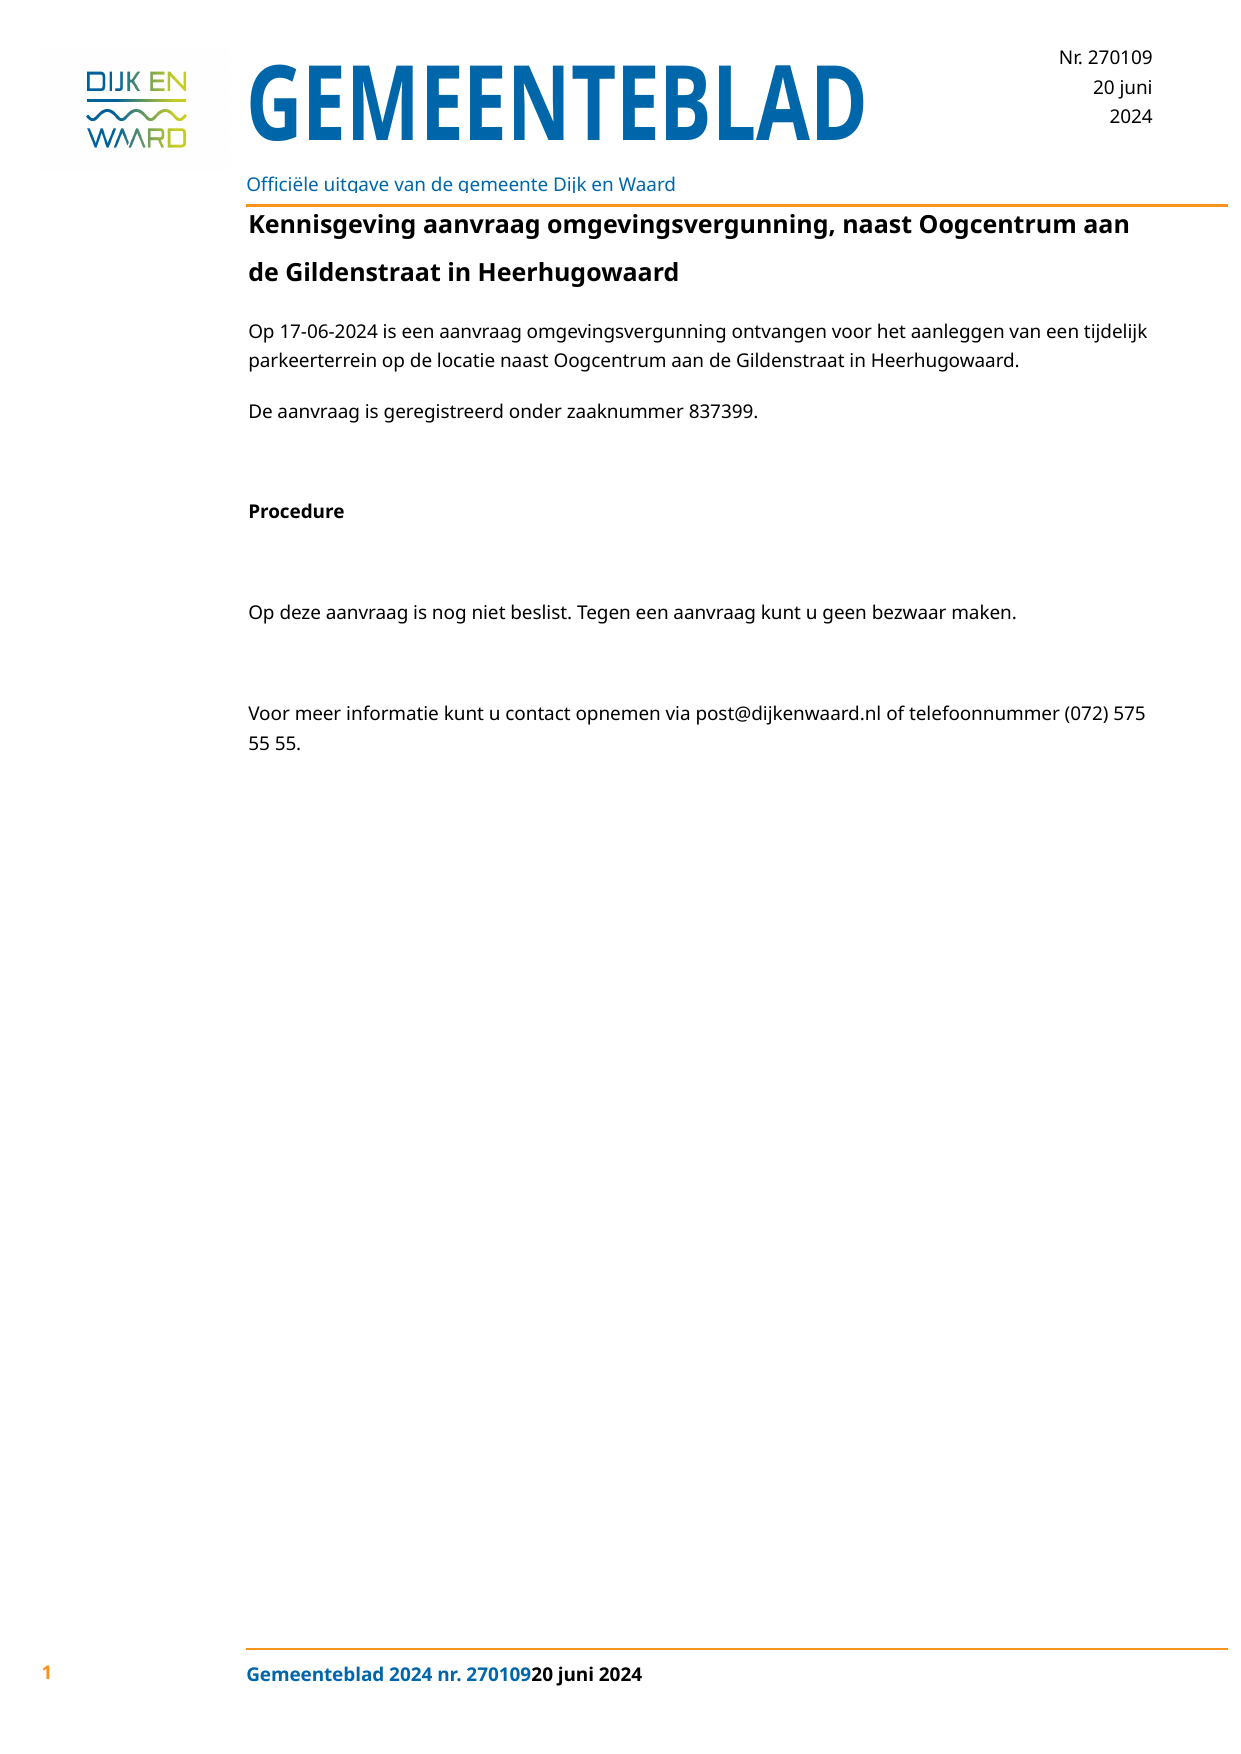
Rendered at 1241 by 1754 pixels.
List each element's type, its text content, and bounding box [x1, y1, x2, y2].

picture [41, 47, 231, 172]
text Op 17-06-2024 is een aanvraag omgevingsvergunning ontvangen voor het aanleggen van een tijdelijk parkeerterrein op de locatie naast Oogcentrum aan de Gildenstraat in Heerhugowaard. [248, 318, 1152, 373]
text Kennisgeving aanvraag omgevingsvergunning, naast Oogcentrum aan de Gildenstraat in Heerhugowaard [248, 207, 1152, 288]
text De aanvraag is geregistreerd onder zaaknummer 837399. [248, 398, 1152, 424]
text Procedure [248, 499, 1152, 524]
text Op deze aanvraag is nog niet beslist. Tegen een aanvraag kunt u geen bezwaar maken. [248, 599, 1152, 625]
text Voor meer informatie kunt u contact opnemen via post@dijkenwaard.nl of telefoonnummer (072) 575 55 55. [248, 700, 1152, 756]
